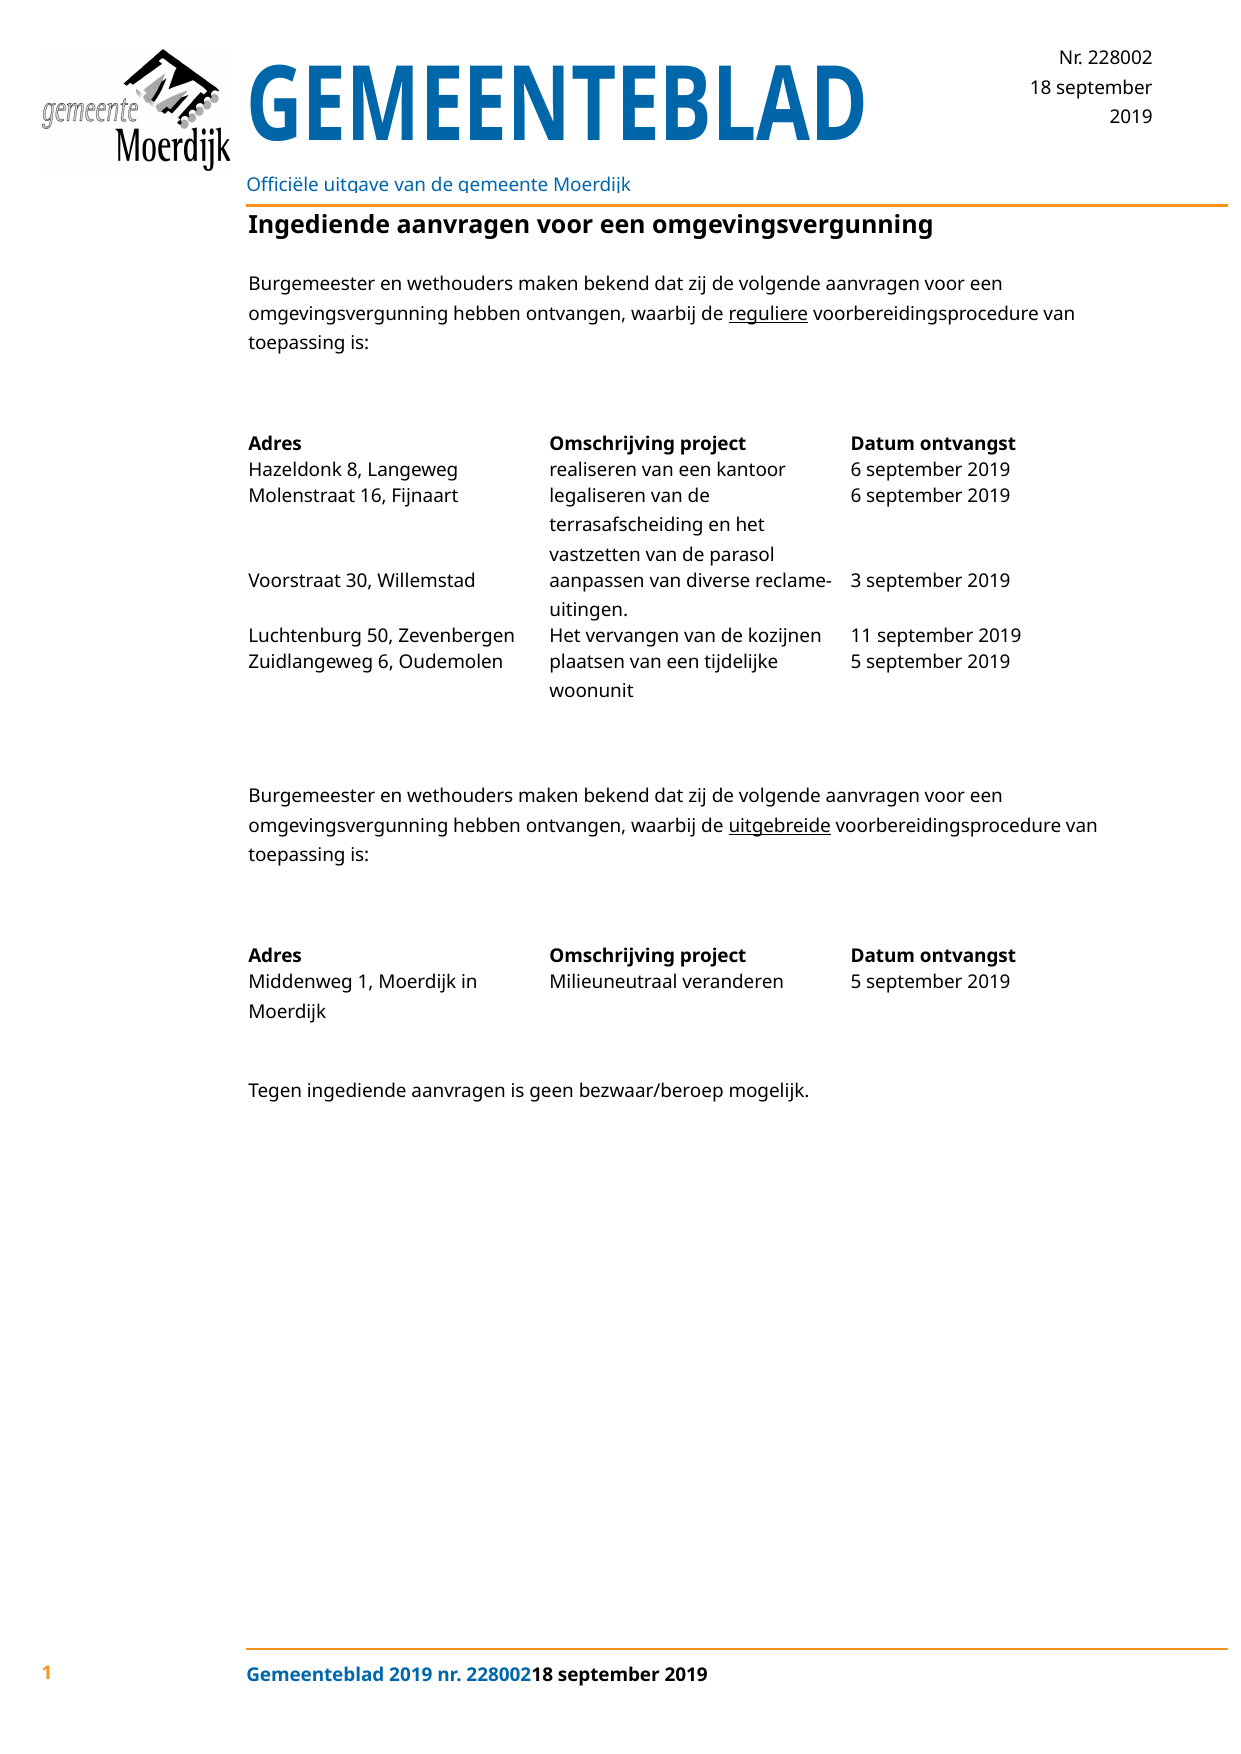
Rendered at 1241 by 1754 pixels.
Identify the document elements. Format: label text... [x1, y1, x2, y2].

text Tegen ingediende aanvragen is geen bezwaar/beroep mogelijk. [248, 1077, 1152, 1103]
table_header Omschrijving project [549, 943, 850, 968]
table_cell Hazeldonk 8, Langeweg [248, 456, 549, 482]
table_cell Voorstraat 30, Willemstad [248, 567, 549, 622]
table_cell Luchtenburg 50, Zevenbergen [248, 622, 549, 648]
table_cell 3 september 2019 [850, 567, 1152, 622]
table_header Datum ontvangst [850, 943, 1152, 968]
table_cell 6 september 2019 [850, 482, 1152, 567]
table_cell [850, 703, 1152, 729]
table_cell legaliseren van de terrasafscheiding en het vastzetten van de parasol [549, 482, 850, 567]
table_cell 6 september 2019 [850, 456, 1152, 482]
table_cell 11 september 2019 [850, 622, 1152, 648]
text Burgemeester en wethouders maken bekend dat zij de volgende aanvragen voor een omgevingsvergunning hebben ontvangen, waarbij de reguliere voorbereidingsprocedure van toepassing is: [248, 270, 1152, 355]
table_cell [549, 703, 850, 729]
table_header Adres [248, 943, 549, 968]
table_cell 5 september 2019 [850, 968, 1152, 1024]
table_cell Molenstraat 16, Fijnaart [248, 482, 549, 567]
table_header Datum ontvangst [850, 430, 1152, 456]
picture [41, 47, 231, 172]
table_cell Middenweg 1, Moerdijk in Moerdijk [248, 968, 549, 1024]
table_cell [248, 703, 549, 729]
table_cell 5 september 2019 [850, 648, 1152, 703]
table_cell Het vervangen van de kozijnen [549, 622, 850, 648]
table_cell plaatsen van een tijdelijke woonunit [549, 648, 850, 703]
table_header Omschrijving project [549, 430, 850, 456]
table_cell Zuidlangeweg 6, Oudemolen [248, 648, 549, 703]
table_header Adres [248, 430, 549, 456]
text Ingediende aanvragen voor een omgevingsvergunning [248, 207, 1152, 241]
text Burgemeester en wethouders maken bekend dat zij de volgende aanvragen voor een omgevingsvergunning hebben ontvangen, waarbij de uitgebreide voorbereidingsprocedure van toepassing is: [248, 782, 1152, 867]
table_cell aanpassen van diverse reclame-uitingen. [549, 567, 850, 622]
table_cell realiseren van een kantoor [549, 456, 850, 482]
table_cell Milieuneutraal veranderen [549, 968, 850, 1024]
